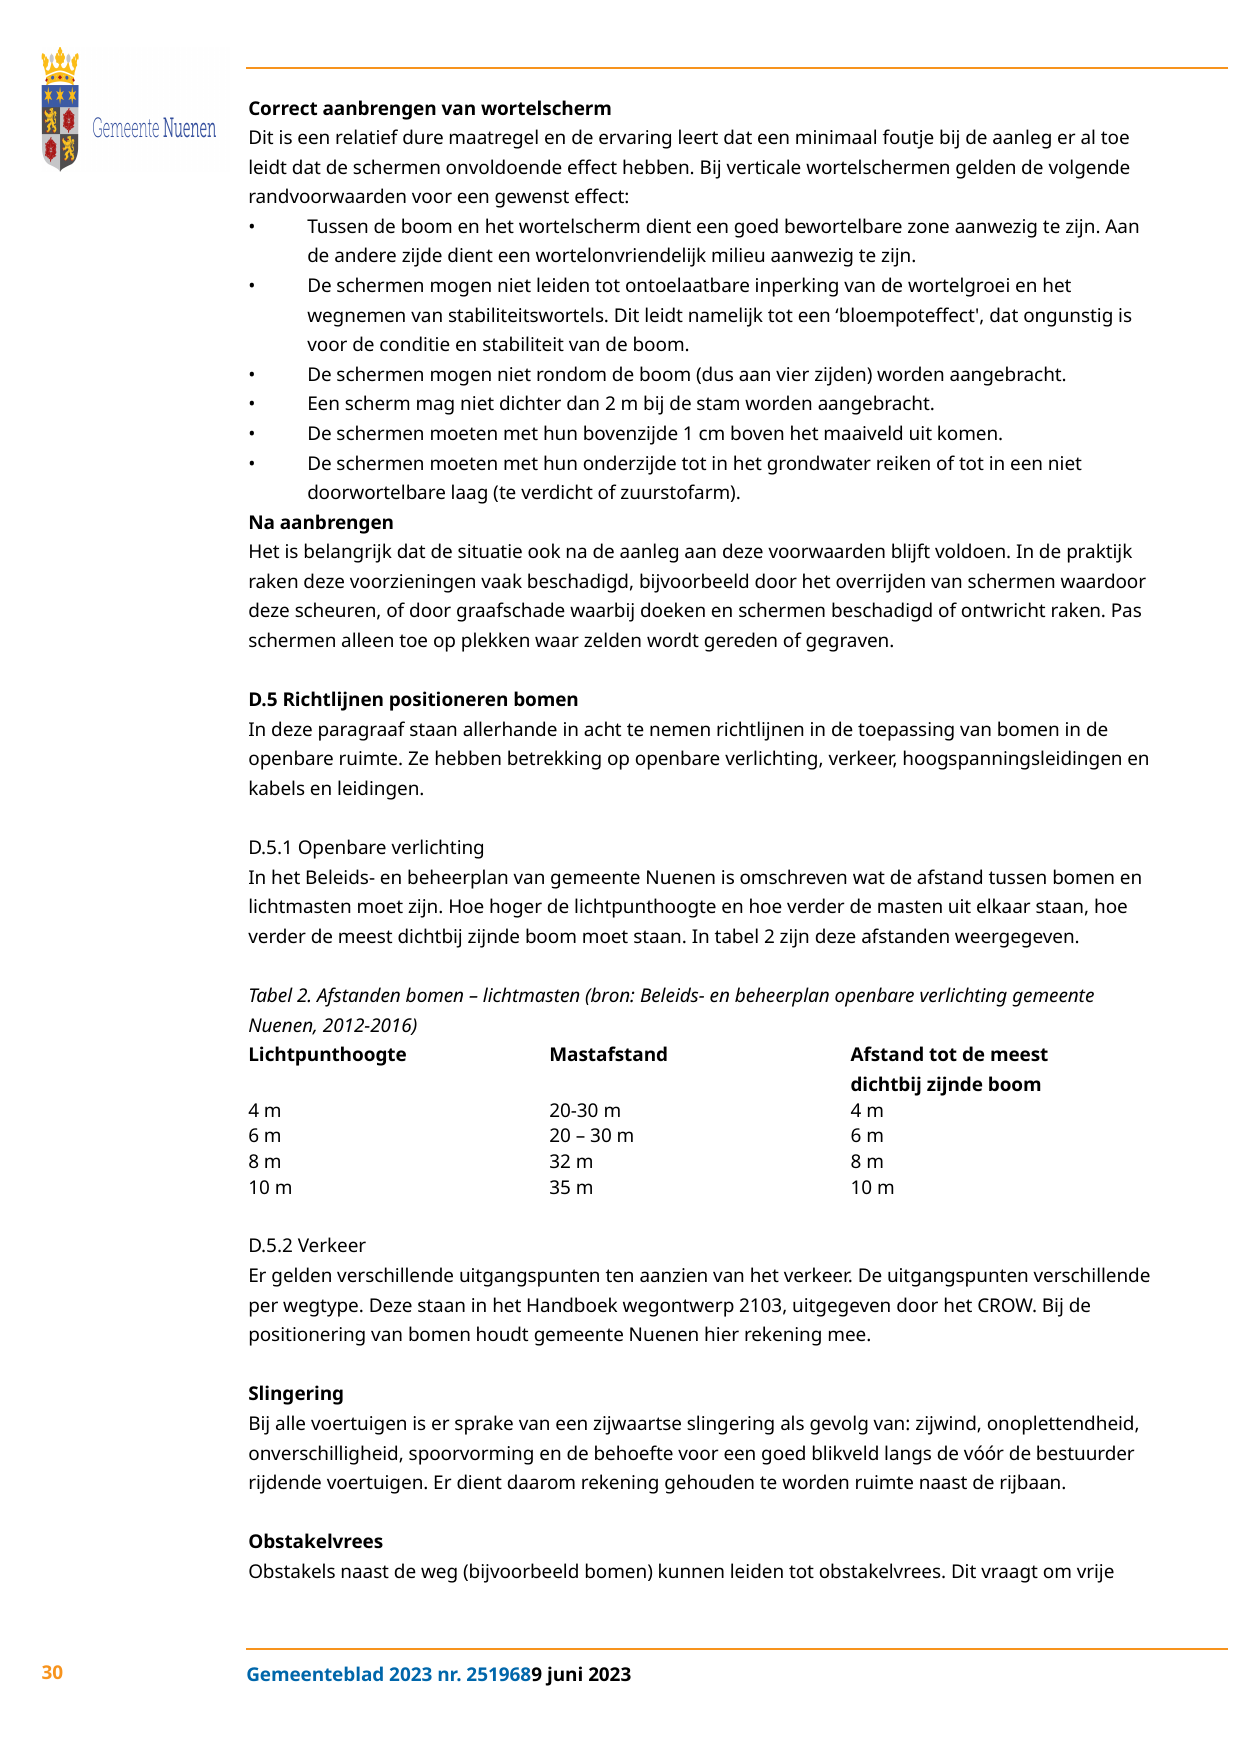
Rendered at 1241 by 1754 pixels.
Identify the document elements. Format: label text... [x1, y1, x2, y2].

list Een scherm mag niet dichter dan 2 m bij de stam worden aangebracht. [248, 391, 1152, 416]
picture [41, 47, 231, 172]
list De schermen mogen niet rondom de boom (dus aan vier zijden) worden aangebracht. [248, 361, 1152, 387]
text D.5.1 Openbare verlichting [248, 834, 1152, 860]
text Correct aanbrengen van wortelscherm [248, 95, 1152, 121]
table_cell 4 m [850, 1097, 1152, 1123]
table_cell 8 m [850, 1148, 1152, 1174]
text Obstakelvrees [248, 1528, 1152, 1554]
list Tussen de boom en het wortelscherm dient een goed bewortelbare zone aanwezig te zijn. Aan de andere zijde dient een wortelonvriendelijk milieu aanwezig te zijn. [248, 213, 1152, 268]
table_cell 6 m [850, 1123, 1152, 1148]
table_cell 10 m [248, 1174, 549, 1200]
table_cell 6 m [248, 1123, 549, 1148]
table_cell 20-30 m [549, 1097, 850, 1123]
text Obstakels naast de weg (bijvoorbeeld bomen) kunnen leiden tot obstakelvrees. Dit vraagt om vrije [248, 1558, 1152, 1584]
table_cell 35 m [549, 1174, 850, 1200]
text Er gelden verschillende uitgangspunten ten aanzien van het verkeer. De uitgangspunten verschillende per wegtype. Deze staan in het Handboek wegontwerp 2103, uitgegeven door het CROW. Bij de positionering van bomen houdt gemeente Nuenen hier rekening mee. [248, 1262, 1152, 1347]
text In deze paragraaf staan allerhande in acht te nemen richtlijnen in de toepassing van bomen in de openbare ruimte. Ze hebben betrekking op openbare verlichting, verkeer, hoogspanningsleidingen en kabels en leidingen. [248, 716, 1152, 801]
text Tabel 2. Afstanden bomen – lichtmasten (bron: Beleids- en beheerplan openbare verlichting gemeente Nuenen, 2012-2016) [248, 982, 1152, 1038]
table_header Lichtpunthoogte [248, 1042, 549, 1097]
list De schermen moeten met hun onderzijde tot in het grondwater reiken of tot in een niet doorwortelbare laag (te verdicht of zuurstofarm). [248, 450, 1152, 505]
text Dit is een relatief dure maatregel en de ervaring leert dat een minimaal foutje bij de aanleg er al toe leidt dat de schermen onvoldoende effect hebben. Bij verticale wortelschermen gelden de volgende randvoorwaarden voor een gewenst effect: [248, 124, 1152, 209]
text Bij alle voertuigen is er sprake van een zijwaartse slingering als gevolg van: zijwind, onoplettendheid, onverschilligheid, spoorvorming en de behoefte voor een goed blikveld langs de vóór de bestuurder rijdende voertuigen. Er dient daarom rekening gehouden te worden ruimte naast de rijbaan. [248, 1410, 1152, 1495]
text Het is belangrijk dat de situatie ook na de aanleg aan deze voorwaarden blijft voldoen. In de praktijk raken deze voorzieningen vaak beschadigd, bijvoorbeeld door het overrijden van schermen waardoor deze scheuren, of door graafschade waarbij doeken en schermen beschadigd of ontwricht raken. Pas schermen alleen toe op plekken waar zelden wordt gereden of gegraven. [248, 538, 1152, 653]
text D.5 Richtlijnen positioneren bomen [248, 686, 1152, 712]
table_cell 10 m [850, 1174, 1152, 1200]
text D.5.2 Verkeer [248, 1233, 1152, 1258]
text Na aanbrengen [248, 509, 1152, 535]
table_cell 32 m [549, 1148, 850, 1174]
table_header Afstand tot de meest dichtbij zijnde boom [850, 1042, 1152, 1097]
text In het Beleids- en beheerplan van gemeente Nuenen is omschreven wat de afstand tussen bomen en lichtmasten moet zijn. Hoe hoger de lichtpunthoogte en hoe verder de masten uit elkaar staan, hoe verder de meest dichtbij zijnde boom moet staan. In tabel 2 zijn deze afstanden weergegeven. [248, 864, 1152, 949]
table_cell 4 m [248, 1097, 549, 1123]
text Slingering [248, 1381, 1152, 1406]
table_header Mastafstand [549, 1042, 850, 1097]
table_cell 20 – 30 m [549, 1123, 850, 1148]
table_cell 8 m [248, 1148, 549, 1174]
list De schermen moeten met hun bovenzijde 1 cm boven het maaiveld uit komen. [248, 420, 1152, 446]
list De schermen mogen niet leiden tot ontoelaatbare inperking van de wortelgroei en het wegnemen van stabiliteitswortels. Dit leidt namelijk tot een ‘bloempoteffect', dat ongunstig is voor de conditie en stabiliteit van de boom. [248, 272, 1152, 357]
